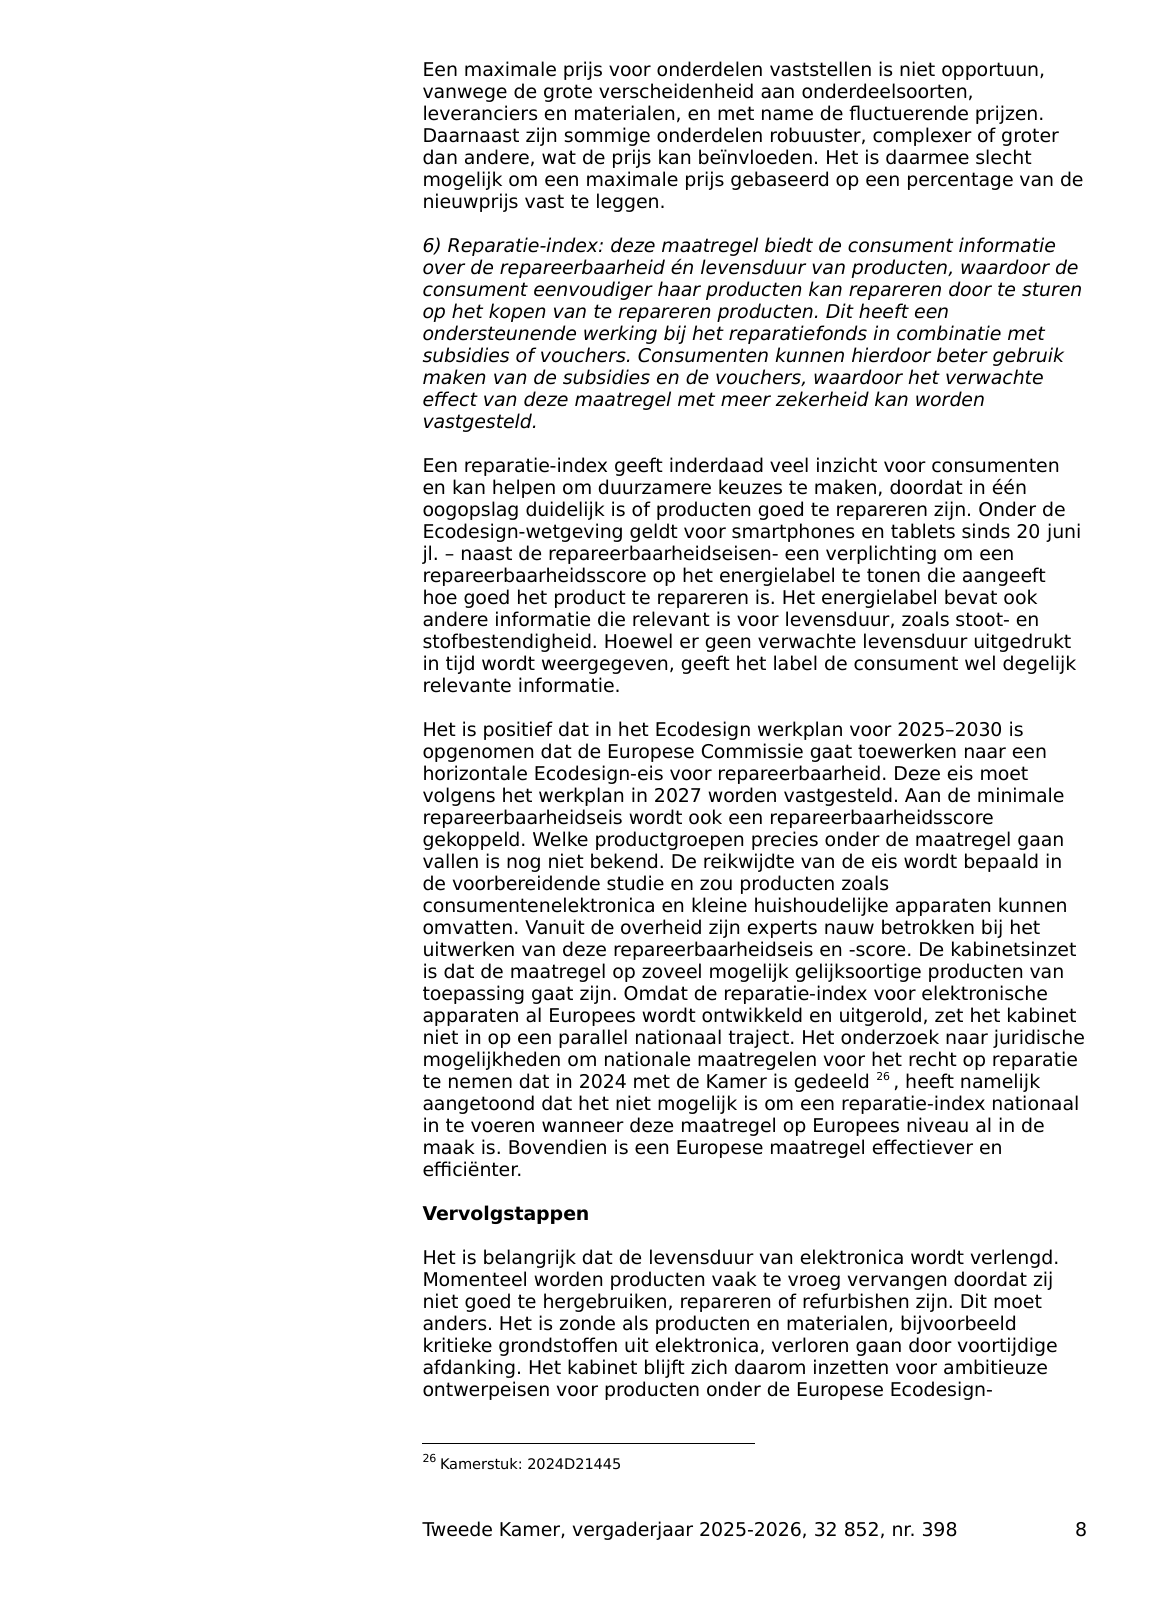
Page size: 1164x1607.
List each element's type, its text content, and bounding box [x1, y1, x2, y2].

text 6) Reparatie-index: deze maatregel biedt de consument informatie over de repareerbaarheid én levensduur van producten, waardoor de consument eenvoudiger haar producten kan repareren door te sturen op het kopen van te repareren producten. Dit heeft een ondersteunende werking bij het reparatiefonds in combinatie met subsidies of vouchers. Consumenten kunnen hierdoor beter gebruik maken van de subsidies en de vouchers, waardoor het verwachte effect van deze maatregel met meer zekerheid kan worden vastgesteld. [422, 235, 1087, 433]
text Kamerstuk: 2024D21445 [422, 1452, 1087, 1474]
text Het is belangrijk dat de levensduur van elektronica wordt verlengd. Momenteel worden producten vaak te vroeg vervangen doordat zij niet goed te hergebruiken, repareren of refurbishen zijn. Dit moet anders. Het is zonde als producten en materialen, bijvoorbeeld kritieke grondstoffen uit elektronica, verloren gaan door voortijdige afdanking. Het kabinet blijft zich daarom inzetten voor ambitieuze ontwerpeisen voor producten onder de Europese Ecodesign- [422, 1247, 1087, 1401]
subtitle Vervolgstappen [422, 1203, 1087, 1225]
text Een reparatie-index geeft inderdaad veel inzicht voor consumenten en kan helpen om duurzamere keuzes te maken, doordat in één oogopslag duidelijk is of producten goed te repareren zijn. Onder de Ecodesign-wetgeving geldt voor smartphones en tablets sinds 20 juni jl. – naast de repareerbaarheidseisen- een verplichting om een repareerbaarheidsscore op het energielabel te tonen die aangeeft hoe goed het product te repareren is. Het energielabel bevat ook andere informatie die relevant is voor levensduur, zoals stoot- en stofbestendigheid. Hoewel er geen verwachte levensduur uitgedrukt in tijd wordt weergegeven, geeft het label de consument wel degelijk relevante informatie. [422, 455, 1087, 697]
text Het is positief dat in het Ecodesign werkplan voor 2025–2030 is opgenomen dat de Europese Commissie gaat toewerken naar een horizontale Ecodesign-eis voor repareerbaarheid. Deze eis moet volgens het werkplan in 2027 worden vastgesteld. Aan de minimale repareerbaarheidseis wordt ook een repareerbaarheidsscore gekoppeld. Welke productgroepen precies onder de maatregel gaan vallen is nog niet bekend. De reikwijdte van de eis wordt bepaald in de voorbereidende studie en zou producten zoals consumentenelektronica en kleine huishoudelijke apparaten kunnen omvatten. Vanuit de overheid zijn experts nauw betrokken bij het uitwerken van deze repareerbaarheidseis en -score. De kabinetsinzet is dat de maatregel op zoveel mogelijk gelijksoortige producten van toepassing gaat zijn. Omdat de reparatie-index voor elektronische apparaten al Europees wordt ontwikkeld en uitgerold, zet het kabinet niet in op een parallel nationaal traject. Het onderzoek naar juridische mogelijkheden om nationale maatregelen voor het recht op reparatie te nemen dat in 2024 met de Kamer is gedeeld , heeft namelijk aangetoond dat het niet mogelijk is om een reparatie-index nationaal in te voeren wanneer deze maatregel op Europees niveau al in de maak is. Bovendien is een Europese maatregel effectiever en efficiënter. [422, 719, 1087, 1181]
text Een maximale prijs voor onderdelen vaststellen is niet opportuun, vanwege de grote verscheidenheid aan onderdeelsoorten, leveranciers en materialen, en met name de fluctuerende prijzen. Daarnaast zijn sommige onderdelen robuuster, complexer of groter dan andere, wat de prijs kan beïnvloeden. Het is daarmee slecht mogelijk om een maximale prijs gebaseerd op een percentage van de nieuwprijs vast te leggen. [422, 59, 1087, 213]
